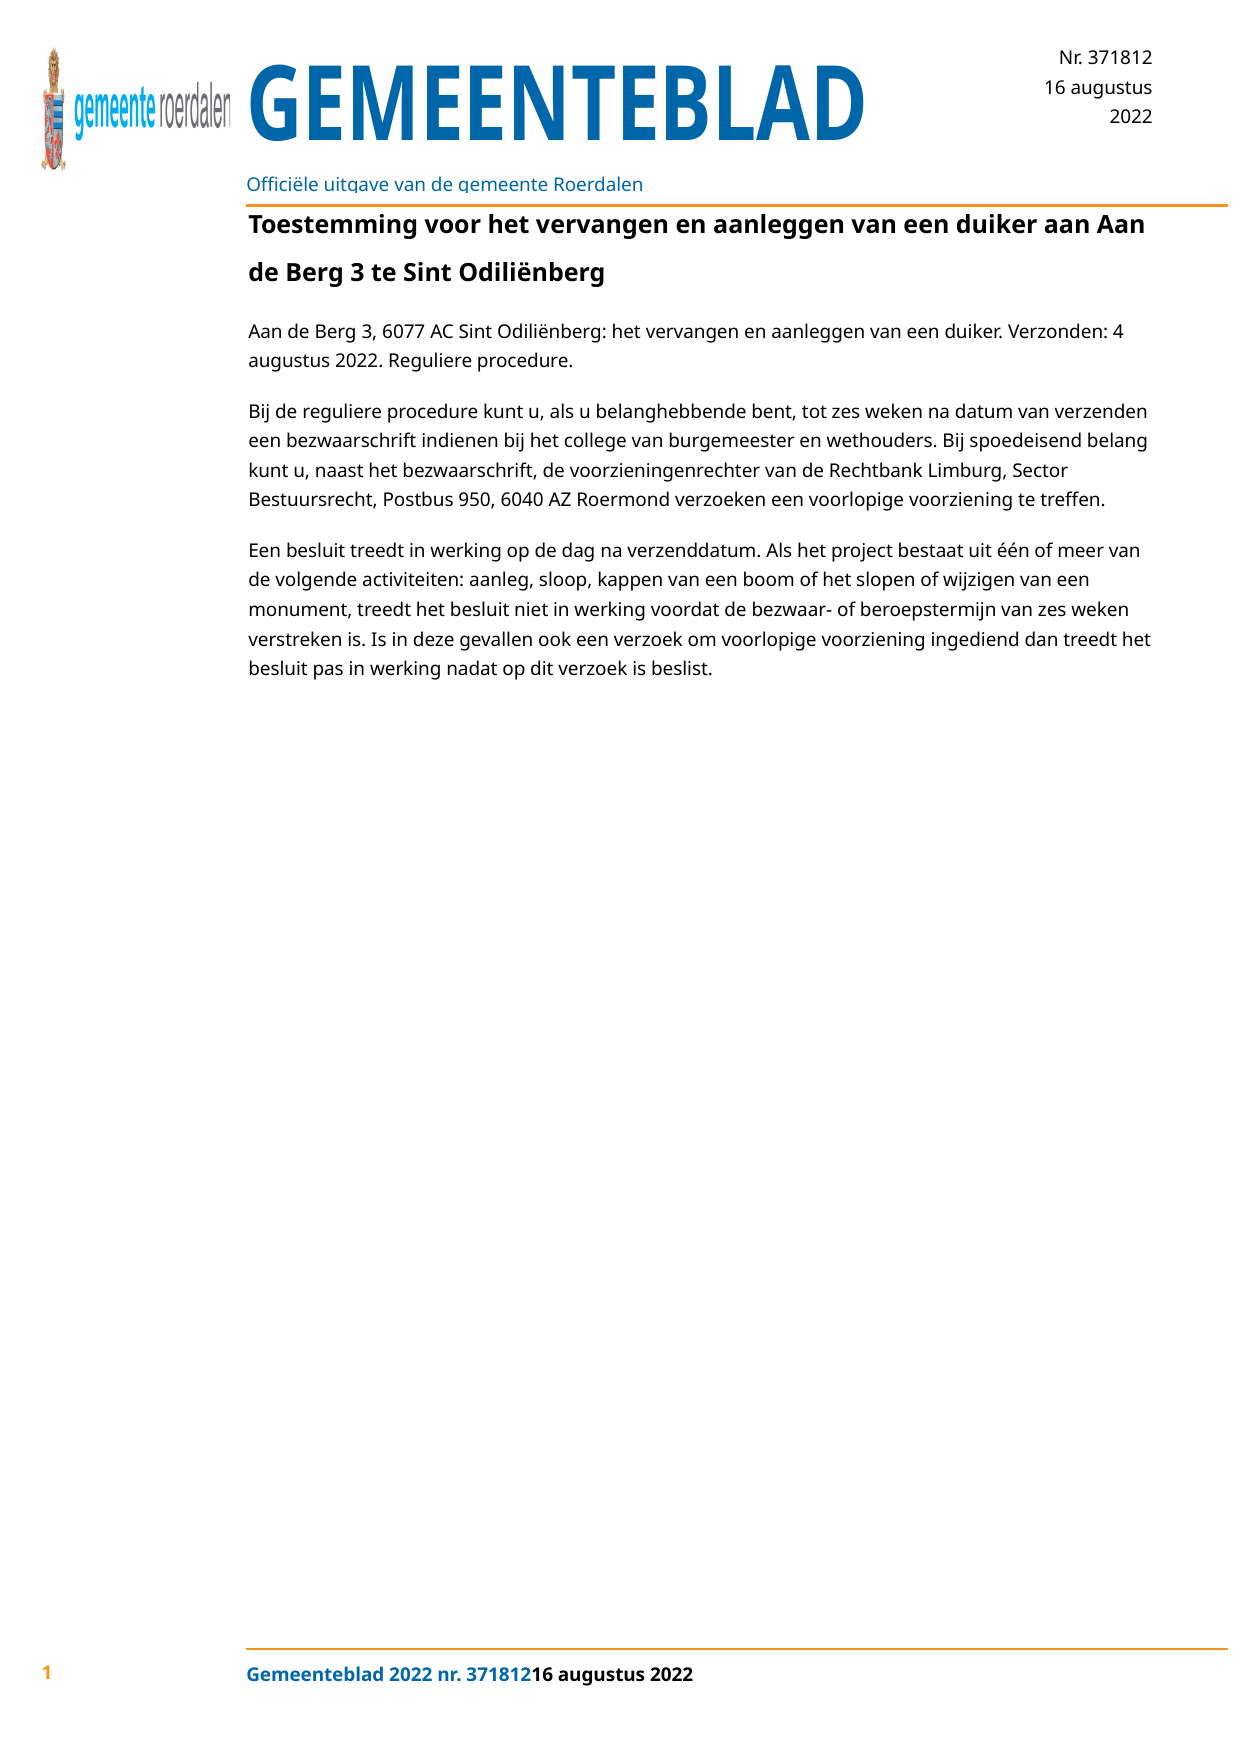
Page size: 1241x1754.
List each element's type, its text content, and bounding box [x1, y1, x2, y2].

text Bij de reguliere procedure kunt u, als u belanghebbende bent, tot zes weken na datum van verzenden een bezwaarschrift indienen bij het college van burgemeester en wethouders. Bij spoedeisend belang kunt u, naast het bezwaarschrift, de voorzieningenrechter van de Rechtbank Limburg, Sector Bestuursrecht, Postbus 950, 6040 AZ Roermond verzoeken een voorlopige voorziening te treffen. [248, 398, 1152, 512]
text Aan de Berg 3, 6077 AC Sint Odiliënberg: het vervangen en aanleggen van een duiker. Verzonden: 4 augustus 2022. Reguliere procedure. [248, 318, 1152, 373]
picture [41, 47, 231, 172]
text Toestemming voor het vervangen en aanleggen van een duiker aan Aan de Berg 3 te Sint Odiliënberg [248, 207, 1152, 288]
text Een besluit treedt in werking op de dag na verzenddatum. Als het project bestaat uit één of meer van de volgende activiteiten: aanleg, sloop, kappen van een boom of het slopen of wijzigen van een monument, treedt het besluit niet in werking voordat de bezwaar- of beroepstermijn van zes weken verstreken is. Is in deze gevallen ook een verzoek om voorlopige voorziening ingediend dan treedt het besluit pas in werking nadat op dit verzoek is beslist. [248, 537, 1152, 681]
